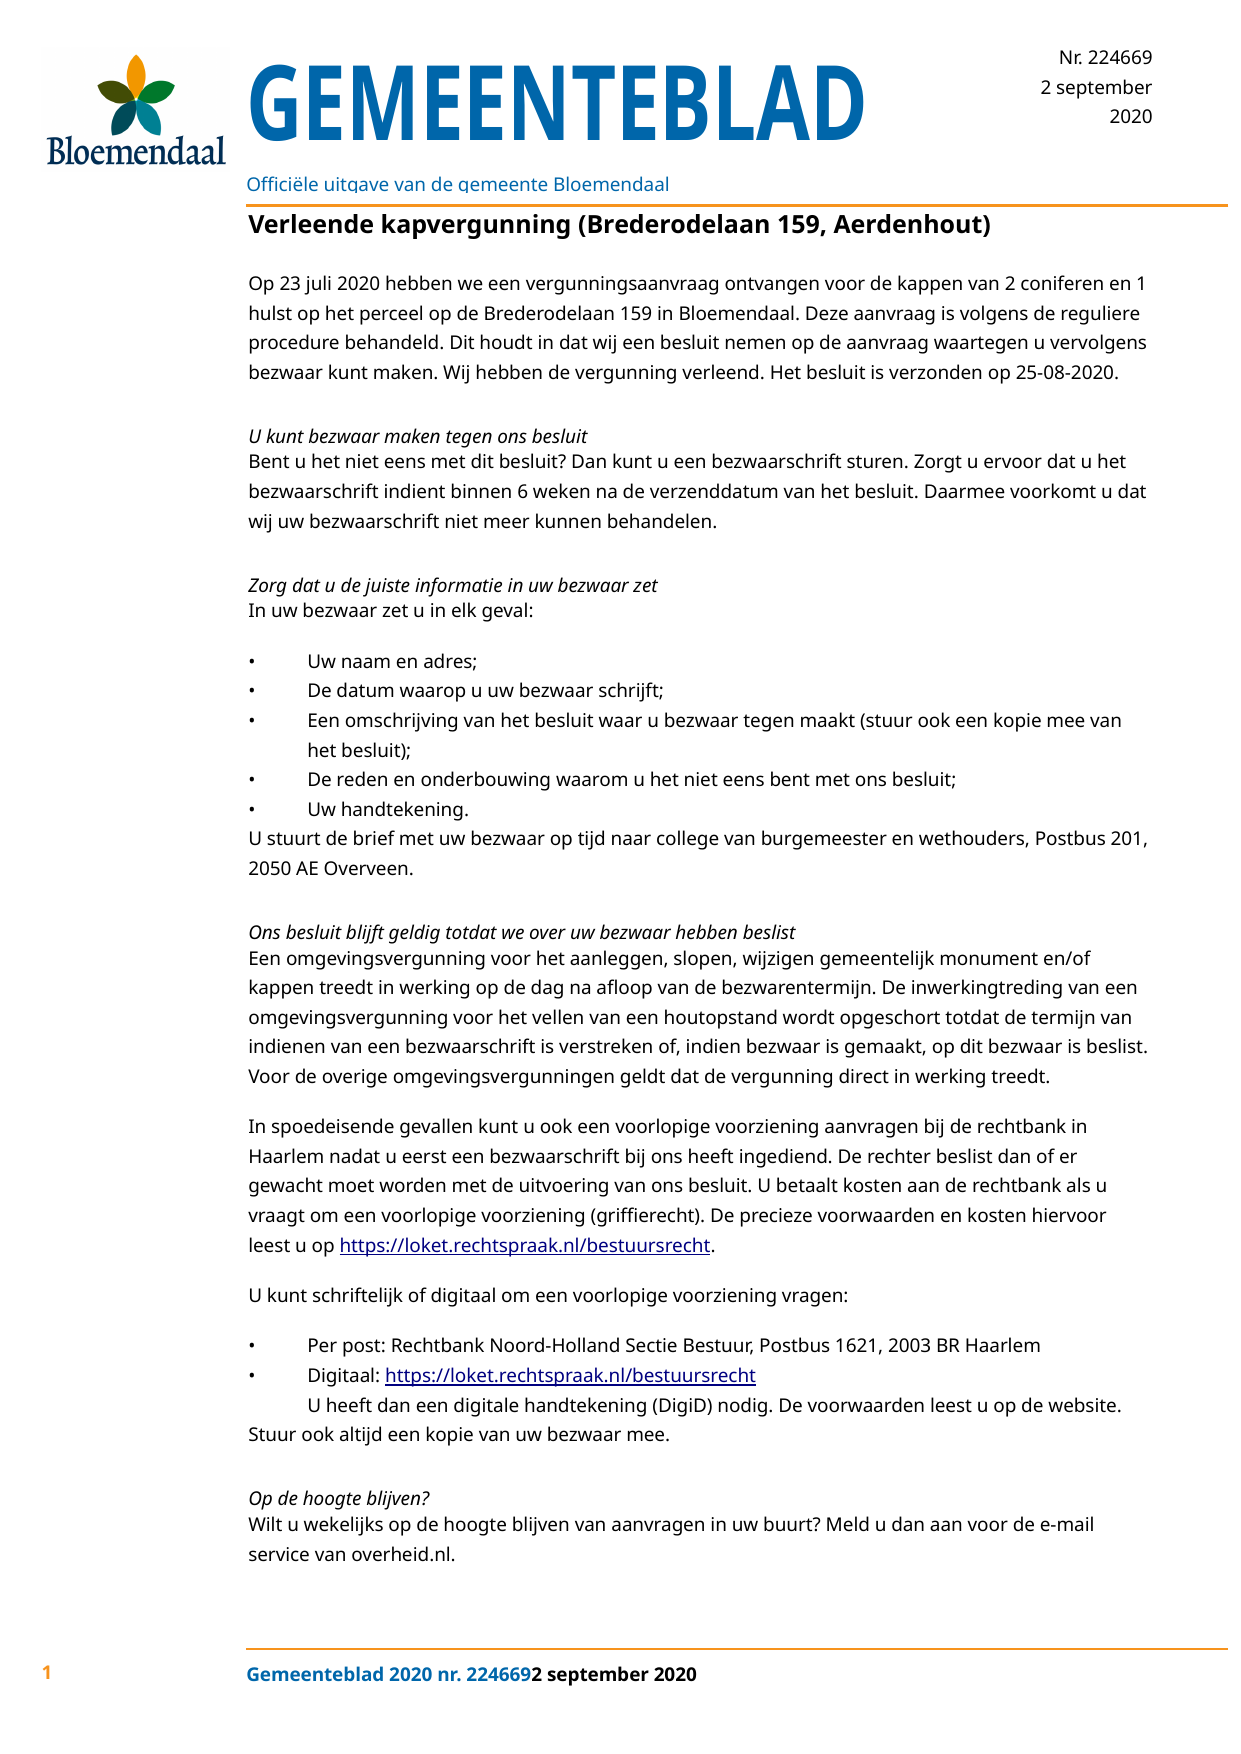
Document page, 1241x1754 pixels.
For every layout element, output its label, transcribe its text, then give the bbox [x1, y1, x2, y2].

text U kunt schriftelijk of digitaal om een voorlopige voorziening vragen: [248, 1282, 1152, 1308]
list Uw handtekening. [248, 796, 1152, 822]
text Op de hoogte blijven? [248, 1485, 1152, 1511]
list Uw naam en adres; [248, 648, 1152, 674]
text In spoedeisende gevallen kunt u ook een voorlopige voorziening aanvragen bij de rechtbank in Haarlem nadat u eerst een bezwaarschrift bij ons heeft ingediend. De rechter beslist dan of er gewacht moet worden met de uitvoering van ons besluit. U betaalt kosten aan de rechtbank als u vraagt om een voorlopige voorziening (griffierecht). De precieze voorwaarden en kosten hiervoor leest u op https://loket.rechtspraak.nl/bestuursrecht. [248, 1113, 1152, 1258]
picture [41, 47, 231, 172]
text Op 23 juli 2020 hebben we een vergunningsaanvraag ontvangen voor de kappen van 2 coniferen en 1 hulst op het perceel op de Brederodelaan 159 in Bloemendaal. Deze aanvraag is volgens de reguliere procedure behandeld. Dit houdt in dat wij een besluit nemen op de aanvraag waartegen u vervolgens bezwaar kunt maken. Wij hebben de vergunning verleend. Het besluit is verzonden op 25-08-2020. [248, 270, 1152, 385]
text Wilt u wekelijks op de hoogte blijven van aanvragen in uw buurt? Meld u dan aan voor de e-mail service van overheid.nl. [248, 1511, 1152, 1566]
text Een omgevingsvergunning voor het aanleggen, slopen, wijzigen gemeentelijk monument en/of kappen treedt in werking op de dag na afloop van de bezwarentermijn. De inwerkingtreding van een omgevingsvergunning voor het vellen van een houtopstand wordt opgeschort totdat de termijn van indienen van een bezwaarschrift is verstreken of, indien bezwaar is gemaakt, op dit bezwaar is beslist. Voor de overige omgevingsvergunningen geldt dat de vergunning direct in werking treedt. [248, 945, 1152, 1089]
text Zorg dat u de juiste informatie in uw bezwaar zet [248, 572, 1152, 598]
text Bent u het niet eens met dit besluit? Dan kunt u een bezwaarschrift sturen. Zorgt u ervoor dat u het bezwaarschrift indient binnen 6 weken na de verzenddatum van het besluit. Daarmee voorkomt u dat wij uw bezwaarschrift niet meer kunnen behandelen. [248, 449, 1152, 534]
list De datum waarop u uw bezwaar schrijft; [248, 678, 1152, 703]
list Digitaal: https://loket.rechtspraak.nl/bestuursrecht [248, 1362, 1152, 1388]
list Een omschrijving van het besluit waar u bezwaar tegen maakt (stuur ook een kopie mee van het besluit); [248, 707, 1152, 762]
text Ons besluit blijft geldig totdat we over uw bezwaar hebben beslist [248, 919, 1152, 945]
text Stuur ook altijd een kopie van uw bezwaar mee. [248, 1421, 1152, 1447]
text Verleende kapvergunning (Brederodelaan 159, Aerdenhout) [248, 207, 1152, 241]
text U stuurt de brief met uw bezwaar op tijd naar college van burgemeester en wethouders, Postbus 201, 2050 AE Overveen. [248, 826, 1152, 881]
text In uw bezwaar zet u in elk geval: [248, 598, 1152, 623]
list U heeft dan een digitale handtekening (DigiD) nodig. De voorwaarden leest u op de website. [248, 1392, 1152, 1418]
text U kunt bezwaar maken tegen ons besluit [248, 423, 1152, 449]
list De reden en onderbouwing waarom u het niet eens bent met ons besluit; [248, 766, 1152, 792]
list Per post: Rechtbank Noord-Holland Sectie Bestuur, Postbus 1621, 2003 BR Haarlem [248, 1333, 1152, 1358]
